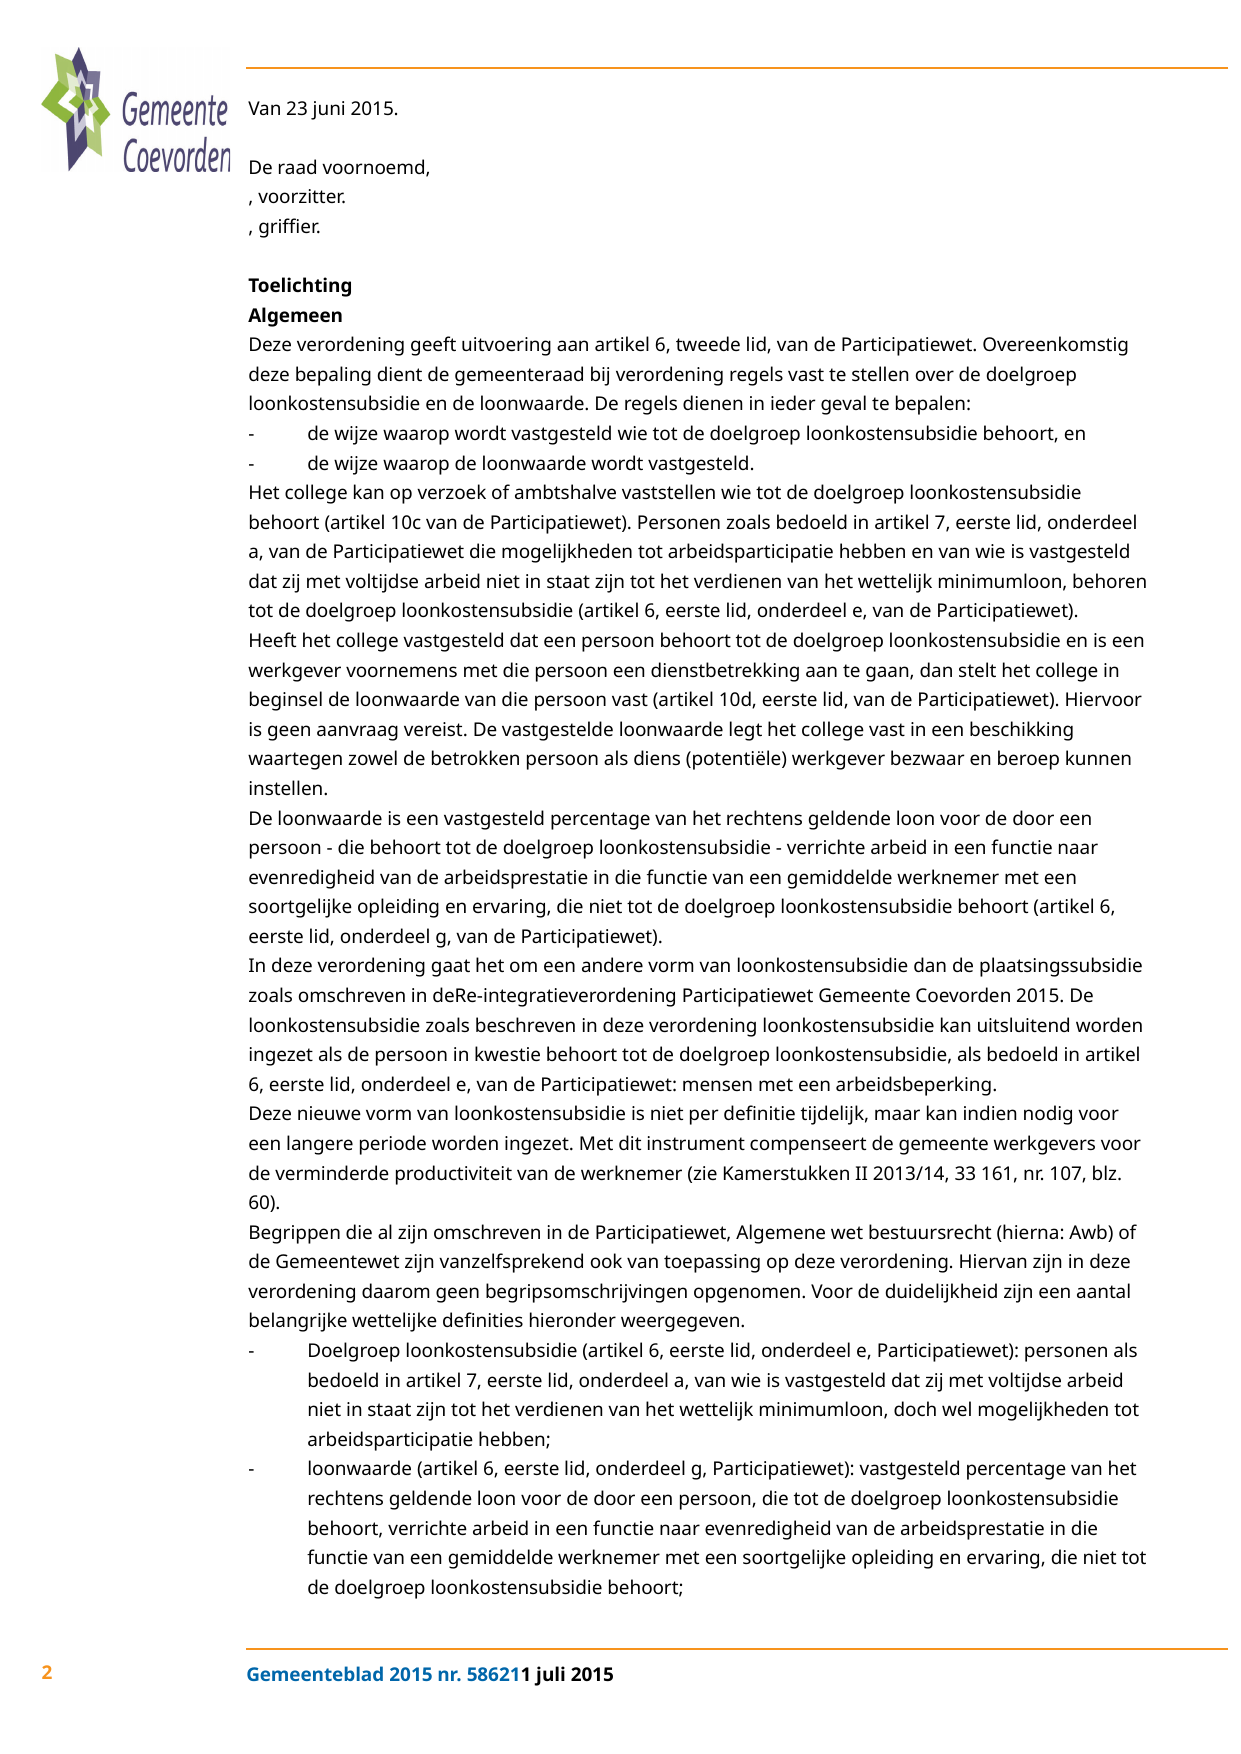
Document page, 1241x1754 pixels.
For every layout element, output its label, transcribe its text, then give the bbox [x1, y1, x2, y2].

text Deze verordening geeft uitvoering aan artikel 6, tweede lid, van de Participatiewet. Overeenkomstig deze bepaling dient de gemeenteraad bij verordening regels vast te stellen over de doelgroep loonkostensubsidie en de loonwaarde. De regels dienen in ieder geval te bepalen: [248, 331, 1152, 416]
text Deze nieuwe vorm van loonkostensubsidie is niet per definitie tijdelijk, maar kan indien nodig voor een langere periode worden ingezet. Met dit instrument compenseert de gemeente werkgevers voor de verminderde productiviteit van de werknemer (zie Kamerstukken II 2013/14, 33 161, nr. 107, blz. 60). [248, 1101, 1152, 1215]
text Van 23 juni 2015. [248, 95, 1152, 121]
text Toelichting [248, 272, 1152, 298]
list loonwaarde (artikel 6, eerste lid, onderdeel g, Participatiewet): vastgesteld percentage van het rechtens geldende loon voor de door een persoon, die tot de doelgroep loonkostensubsidie behoort, verrichte arbeid in een functie naar evenredigheid van de arbeidsprestatie in die functie van een gemiddelde werknemer met een soortgelijke opleiding en ervaring, die niet tot de doelgroep loonkostensubsidie behoort; [248, 1456, 1152, 1600]
list de wijze waarop wordt vastgesteld wie tot de doelgroep loonkostensubsidie behoort, en [248, 420, 1152, 446]
picture [41, 47, 231, 172]
text Heeft het college vastgesteld dat een persoon behoort tot de doelgroep loonkostensubsidie en is een werkgever voornemens met die persoon een dienstbetrekking aan te gaan, dan stelt het college in beginsel de loonwaarde van die persoon vast (artikel 10d, eerste lid, van de Participatiewet). Hiervoor is geen aanvraag vereist. De vastgestelde loonwaarde legt het college vast in een beschikking waartegen zowel de betrokken persoon als diens (potentiële) werkgever bezwaar en beroep kunnen instellen. [248, 627, 1152, 801]
text Algemeen [248, 302, 1152, 328]
list de wijze waarop de loonwaarde wordt vastgesteld. [248, 450, 1152, 476]
text In deze verordening gaat het om een andere vorm van loonkostensubsidie dan de plaatsingssubsidie zoals omschreven in deRe-integratieverordening Participatiewet Gemeente Coevorden 2015. De loonkostensubsidie zoals beschreven in deze verordening loonkostensubsidie kan uitsluitend worden ingezet als de persoon in kwestie behoort tot de doelgroep loonkostensubsidie, als bedoeld in artikel 6, eerste lid, onderdeel e, van de Participatiewet: mensen met een arbeidsbeperking. [248, 953, 1152, 1097]
text Begrippen die al zijn omschreven in de Participatiewet, Algemene wet bestuursrecht (hierna: Awb) of de Gemeentewet zijn vanzelfsprekend ook van toepassing op deze verordening. Hiervan zijn in deze verordening daarom geen begripsomschrijvingen opgenomen. Voor de duidelijkheid zijn een aantal belangrijke wettelijke definities hieronder weergegeven. [248, 1219, 1152, 1333]
text De loonwaarde is een vastgesteld percentage van het rechtens geldende loon voor de door een persoon - die behoort tot de doelgroep loonkostensubsidie - verrichte arbeid in een functie naar evenredigheid van de arbeidsprestatie in die functie van een gemiddelde werknemer met een soortgelijke opleiding en ervaring, die niet tot de doelgroep loonkostensubsidie behoort (artikel 6, eerste lid, onderdeel g, van de Participatiewet). [248, 805, 1152, 949]
list Doelgroep loonkostensubsidie (artikel 6, eerste lid, onderdeel e, Participatiewet): personen als bedoeld in artikel 7, eerste lid, onderdeel a, van wie is vastgesteld dat zij met voltijdse arbeid niet in staat zijn tot het verdienen van het wettelijk minimumloon, doch wel mogelijkheden tot arbeidsparticipatie hebben; [248, 1337, 1152, 1452]
text , griffier. [248, 213, 1152, 239]
text Het college kan op verzoek of ambtshalve vaststellen wie tot de doelgroep loonkostensubsidie behoort (artikel 10c van de Participatiewet). Personen zoals bedoeld in artikel 7, eerste lid, onderdeel a, van de Participatiewet die mogelijkheden tot arbeidsparticipatie hebben en van wie is vastgesteld dat zij met voltijdse arbeid niet in staat zijn tot het verdienen van het wettelijk minimumloon, behoren tot de doelgroep loonkostensubsidie (artikel 6, eerste lid, onderdeel e, van de Participatiewet). [248, 479, 1152, 623]
text , voorzitter. [248, 183, 1152, 209]
text De raad voornoemd, [248, 154, 1152, 180]
